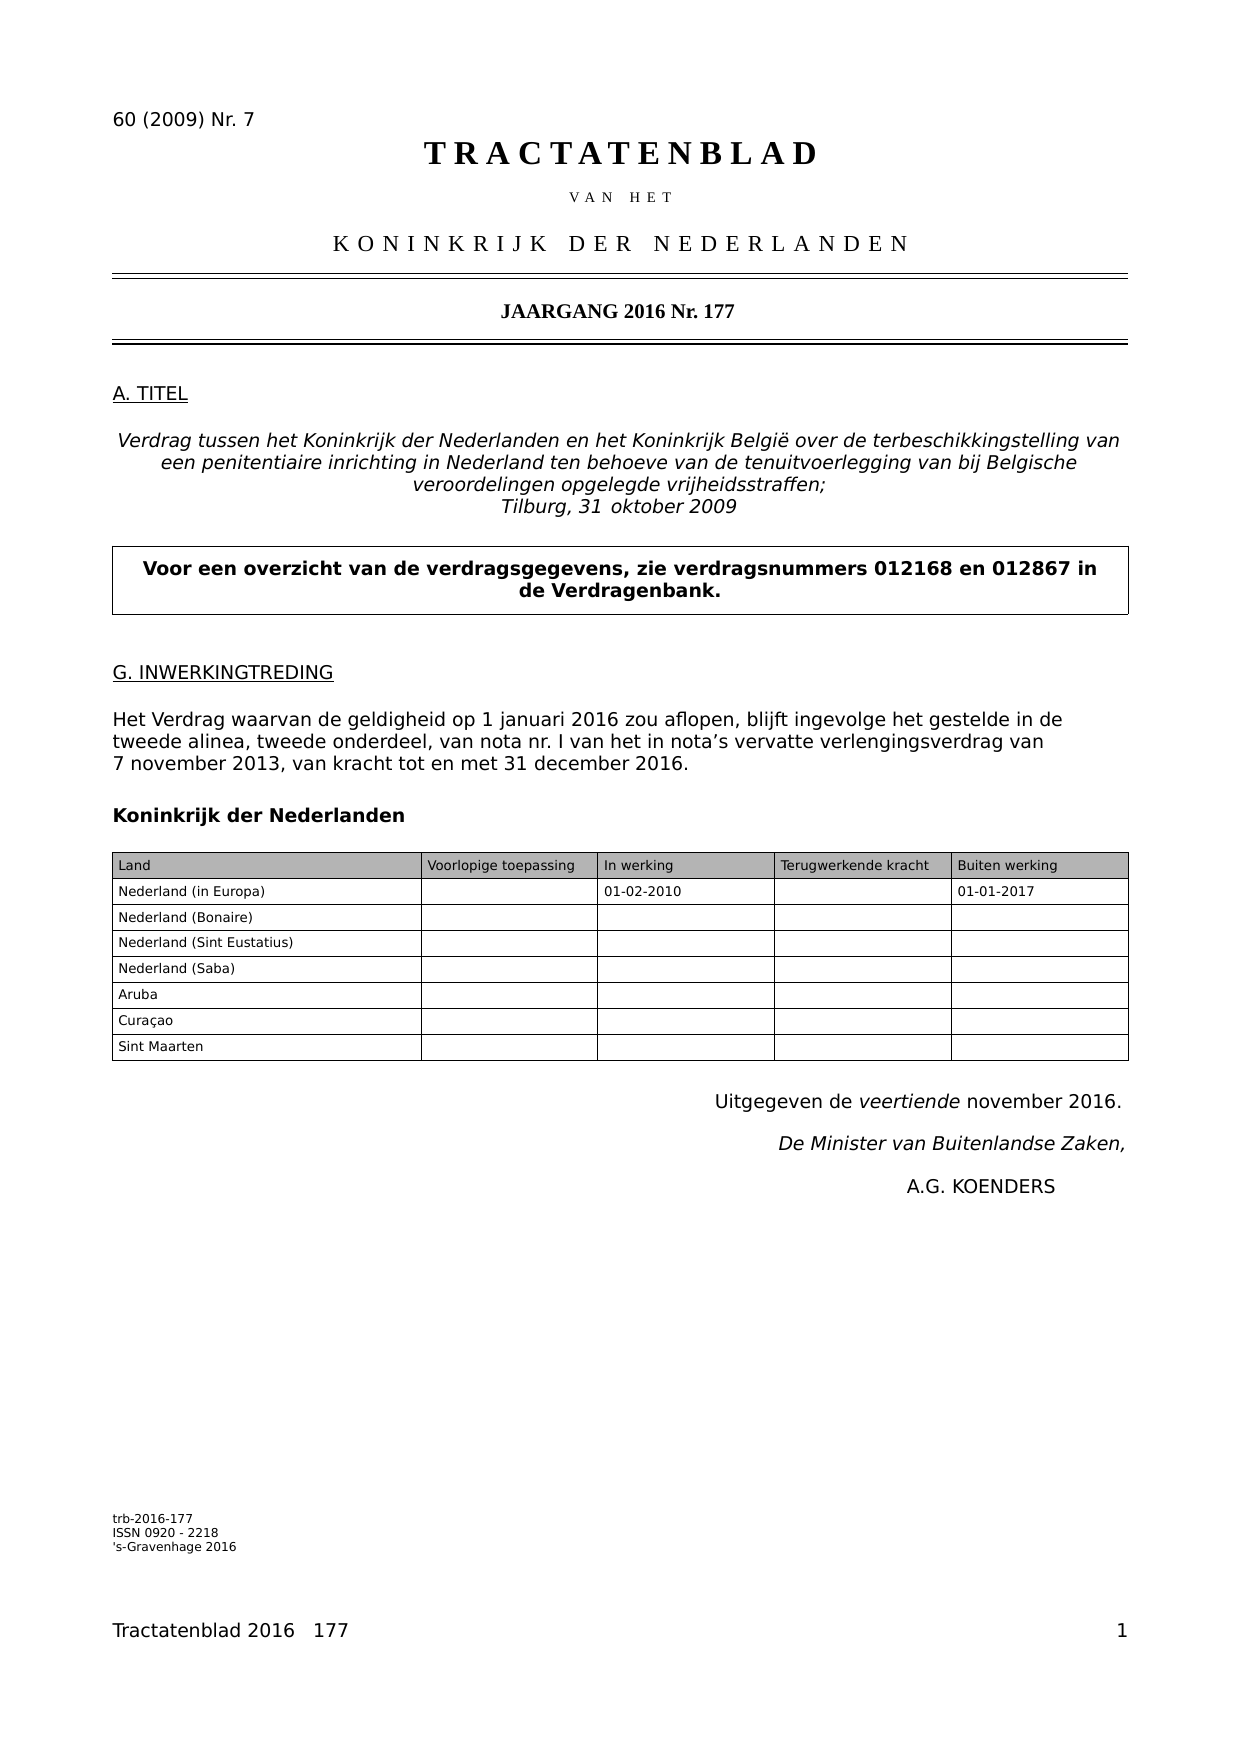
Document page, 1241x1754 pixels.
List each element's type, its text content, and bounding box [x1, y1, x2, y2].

text ISSN 0920 - 2218 [112, 1526, 346, 1540]
table_cell [598, 905, 774, 930]
text KONINKRIJK DER NEDERLANDEN [112, 229, 1128, 256]
table_cell [952, 1035, 1128, 1059]
table_cell Aruba [113, 983, 421, 1008]
table_cell [598, 1035, 774, 1059]
table_cell [775, 1035, 951, 1059]
text trb-2016-177 [112, 1512, 346, 1526]
table_cell [952, 1009, 1128, 1033]
table_cell Nederland (in Europa) [113, 879, 421, 904]
table_cell [422, 1035, 597, 1059]
table_cell [422, 983, 597, 1008]
text Uitgegeven de veertiende november 2016. [112, 1091, 1128, 1112]
table_cell [952, 957, 1128, 982]
table_cell [598, 983, 774, 1008]
table_header Terugwerkende kracht [775, 853, 951, 878]
table_cell 01-01-2017 [952, 879, 1128, 904]
table_cell [775, 983, 951, 1008]
table_header Land [113, 853, 421, 878]
table_cell [422, 1009, 597, 1033]
table_cell [598, 957, 774, 982]
text De Minister van Buitenlandse Zaken, A.G. KOENDERS [112, 1132, 1128, 1198]
text TRACTATENBLAD [112, 133, 1128, 172]
table_cell 01-02-2010 [598, 879, 774, 904]
table_cell Nederland (Bonaire) [113, 905, 421, 930]
text 60 (2009) Nr. 7 [112, 109, 1128, 131]
table_cell [775, 905, 951, 930]
table_cell [775, 1009, 951, 1033]
text Tilburg, 31 oktober 2009 [112, 496, 1128, 518]
table_cell [952, 983, 1128, 1008]
table_cell Nederland (Sint Eustatius) [113, 931, 421, 956]
table_cell [952, 931, 1128, 956]
table_header Buiten werking [952, 853, 1128, 878]
table_cell [775, 931, 951, 956]
subtitle G. INWERKINGTREDING [112, 662, 1128, 684]
table_cell [775, 957, 951, 982]
table_cell [952, 905, 1128, 930]
text JAARGANG 2016 Nr. 177 [112, 299, 1128, 323]
text 's-Gravenhage 2016 [112, 1540, 346, 1554]
subtitle Koninkrijk der Nederlanden [112, 805, 1128, 827]
subtitle A. TITEL [112, 383, 1128, 405]
text Verdrag tussen het Koninkrijk der Nederlanden en het Koninkrijk België over de terbeschikkingstelling van een penitentiaire inrichting in Nederland ten behoeve van de tenuitvoerlegging van bij Belgische veroordelingen opgelegde vrijheidsstraffen; [112, 430, 1128, 496]
text Het Verdrag waarvan de geldigheid op 1 januari 2016 zou aflopen, blijft ingevolge het gestelde in de tweede alinea, tweede onderdeel, van nota nr. I van het in nota’s vervatte verlengingsverdrag van 7 november 2013, van kracht tot en met 31 december 2016. [112, 709, 1128, 775]
table_header In werking [598, 853, 774, 878]
table_cell Curaçao [113, 1009, 421, 1033]
table_cell [598, 931, 774, 956]
table_cell [598, 1009, 774, 1033]
table_cell Nederland (Saba) [113, 957, 421, 982]
table_cell [422, 931, 597, 956]
table_cell [775, 879, 951, 904]
table_cell [422, 879, 597, 904]
table_cell [422, 905, 597, 930]
text VAN HET [112, 189, 1128, 206]
table_cell [422, 957, 597, 982]
table_header Voorlopige toepassing [422, 853, 597, 878]
table_cell Sint Maarten [113, 1035, 421, 1059]
